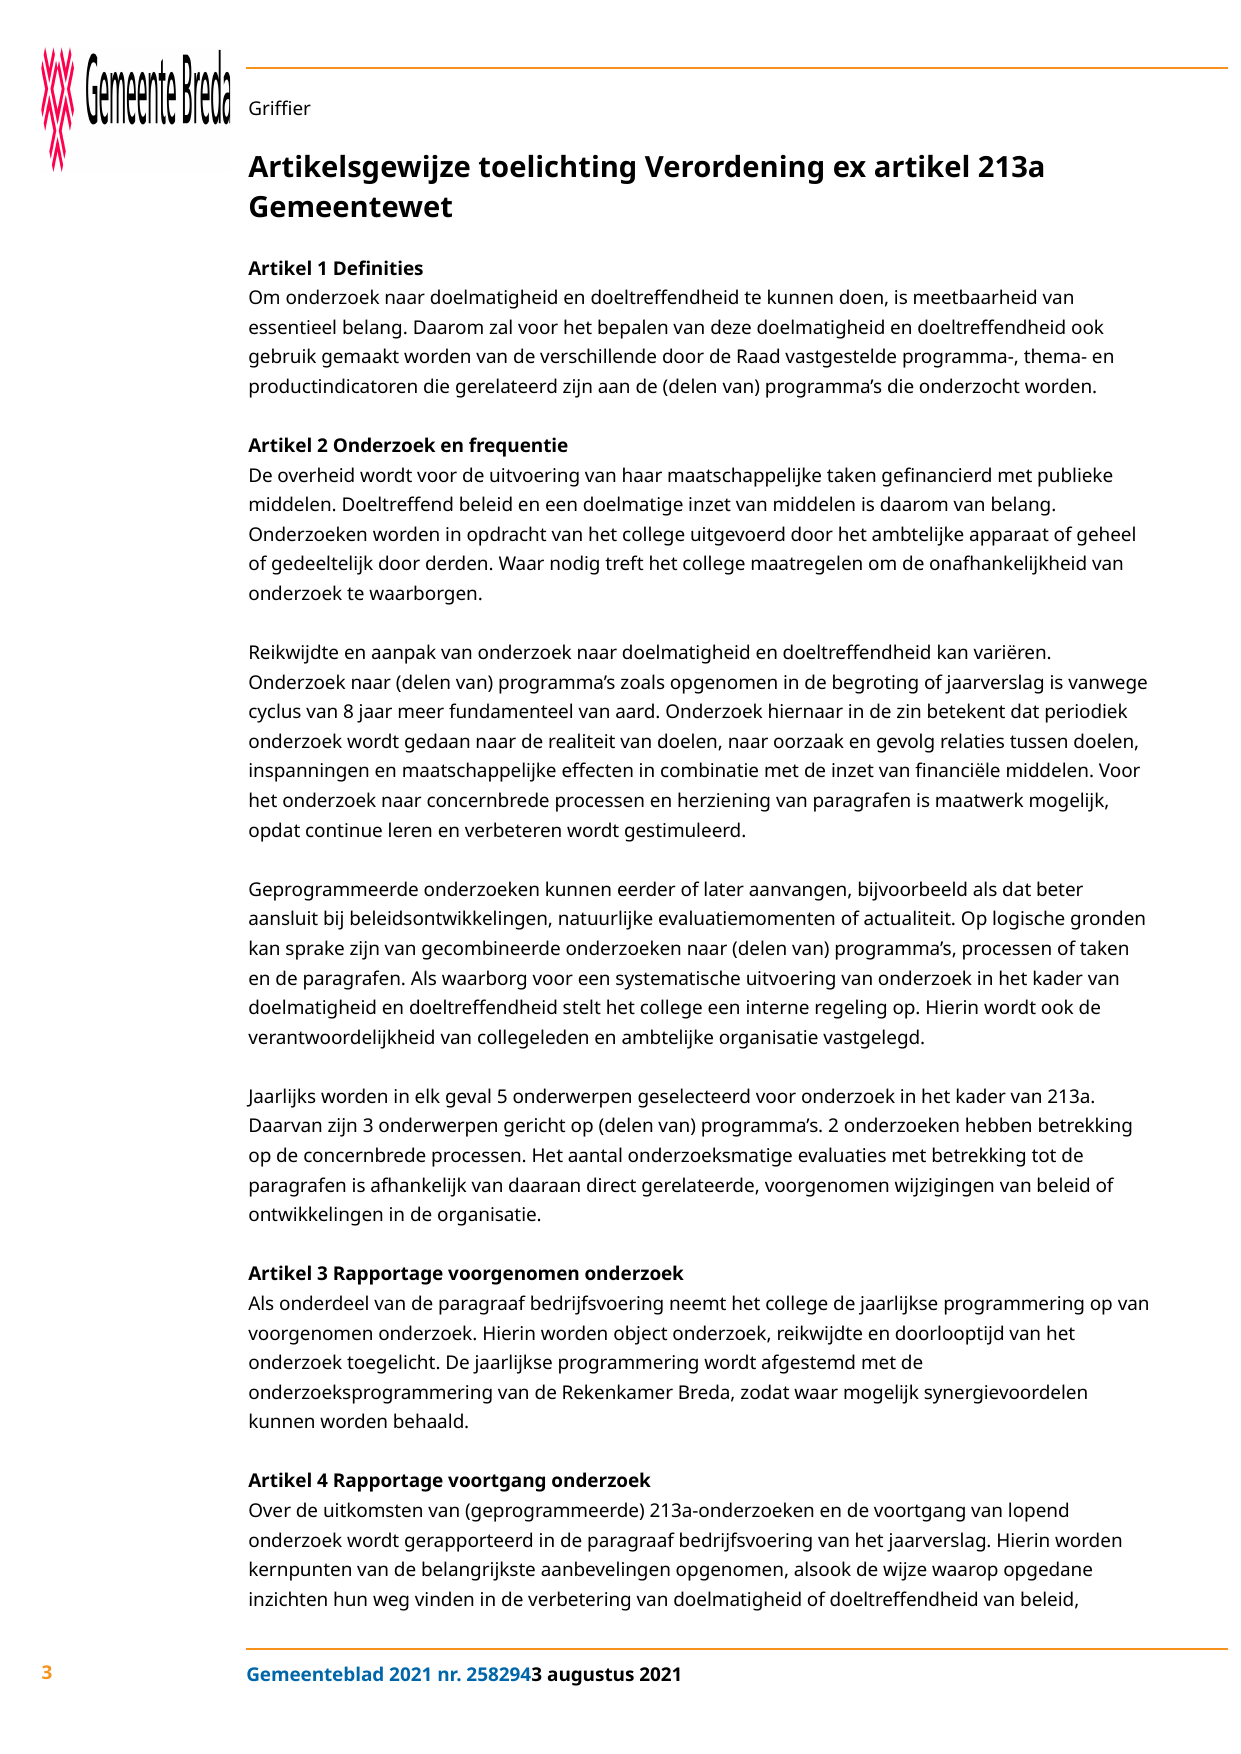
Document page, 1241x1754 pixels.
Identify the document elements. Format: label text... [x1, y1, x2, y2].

text Artikel 4 Rapportage voortgang onderzoek [248, 1468, 1152, 1493]
text Reikwijdte en aanpak van onderzoek naar doelmatigheid en doeltreffendheid kan variëren. Onderzoek naar (delen van) programma’s zoals opgenomen in de begroting of jaarverslag is vanwege cyclus van 8 jaar meer fundamenteel van aard. Onderzoek hiernaar in de zin betekent dat periodiek onderzoek wordt gedaan naar de realiteit van doelen, naar oorzaak en gevolg relaties tussen doelen, inspanningen en maatschappelijke effecten in combinatie met de inzet van financiële middelen. Voor het onderzoek naar concernbrede processen en herziening van paragrafen is maatwerk mogelijk, opdat continue leren en verbeteren wordt gestimuleerd. [248, 639, 1152, 843]
text Artikel 1 Definities [248, 255, 1152, 281]
text De overheid wordt voor de uitvoering van haar maatschappelijke taken gefinancierd met publieke middelen. Doeltreffend beleid en een doelmatige inzet van middelen is daarom van belang. Onderzoeken worden in opdracht van het college uitgevoerd door het ambtelijke apparaat of geheel of gedeeltelijk door derden. Waar nodig treft het college maatregelen om de onafhankelijkheid van onderzoek te waarborgen. [248, 462, 1152, 606]
text Om onderzoek naar doelmatigheid en doeltreffendheid te kunnen doen, is meetbaarheid van essentieel belang. Daarom zal voor het bepalen van deze doelmatigheid en doeltreffendheid ook gebruik gemaakt worden van de verschillende door de Raad vastgestelde programma-, thema- en productindicatoren die gerelateerd zijn aan de (delen van) programma’s die onderzocht worden. [248, 284, 1152, 399]
text Artikelsgewijze toelichting Verordening ex artikel 213a Gemeentewet [248, 146, 1152, 226]
text Griffier [248, 95, 1152, 121]
text Als onderdeel van de paragraaf bedrijfsvoering neemt het college de jaarlijkse programmering op van voorgenomen onderzoek. Hierin worden object onderzoek, reikwijdte en doorlooptijd van het onderzoek toegelicht. De jaarlijkse programmering wordt afgestemd met de onderzoeksprogrammering van de Rekenkamer Breda, zodat waar mogelijk synergievoordelen kunnen worden behaald. [248, 1290, 1152, 1434]
text Over de uitkomsten van (geprogrammeerde) 213a-onderzoeken en de voortgang van lopend onderzoek wordt gerapporteerd in de paragraaf bedrijfsvoering van het jaarverslag. Hierin worden kernpunten van de belangrijkste aanbevelingen opgenomen, alsook de wijze waarop opgedane inzichten hun weg vinden in de verbetering van doelmatigheid of doeltreffendheid van beleid, [248, 1497, 1152, 1612]
text Artikel 2 Onderzoek en frequentie [248, 432, 1152, 458]
text Geprogrammeerde onderzoeken kunnen eerder of later aanvangen, bijvoorbeeld als dat beter aansluit bij beleidsontwikkelingen, natuurlijke evaluatiemomenten of actualiteit. Op logische gronden kan sprake zijn van gecombineerde onderzoeken naar (delen van) programma’s, processen of taken en de paragrafen. Als waarborg voor een systematische uitvoering van onderzoek in het kader van doelmatigheid en doeltreffendheid stelt het college een interne regeling op. Hierin wordt ook de verantwoordelijkheid van collegeleden en ambtelijke organisatie vastgelegd. [248, 876, 1152, 1050]
picture [41, 47, 231, 172]
text Artikel 3 Rapportage voorgenomen onderzoek [248, 1261, 1152, 1286]
text Jaarlijks worden in elk geval 5 onderwerpen geselecteerd voor onderzoek in het kader van 213a. Daarvan zijn 3 onderwerpen gericht op (delen van) programma’s. 2 onderzoeken hebben betrekking op de concernbrede processen. Het aantal onderzoeksmatige evaluaties met betrekking tot de paragrafen is afhankelijk van daaraan direct gerelateerde, voorgenomen wijzigingen van beleid of ontwikkelingen in de organisatie. [248, 1083, 1152, 1227]
